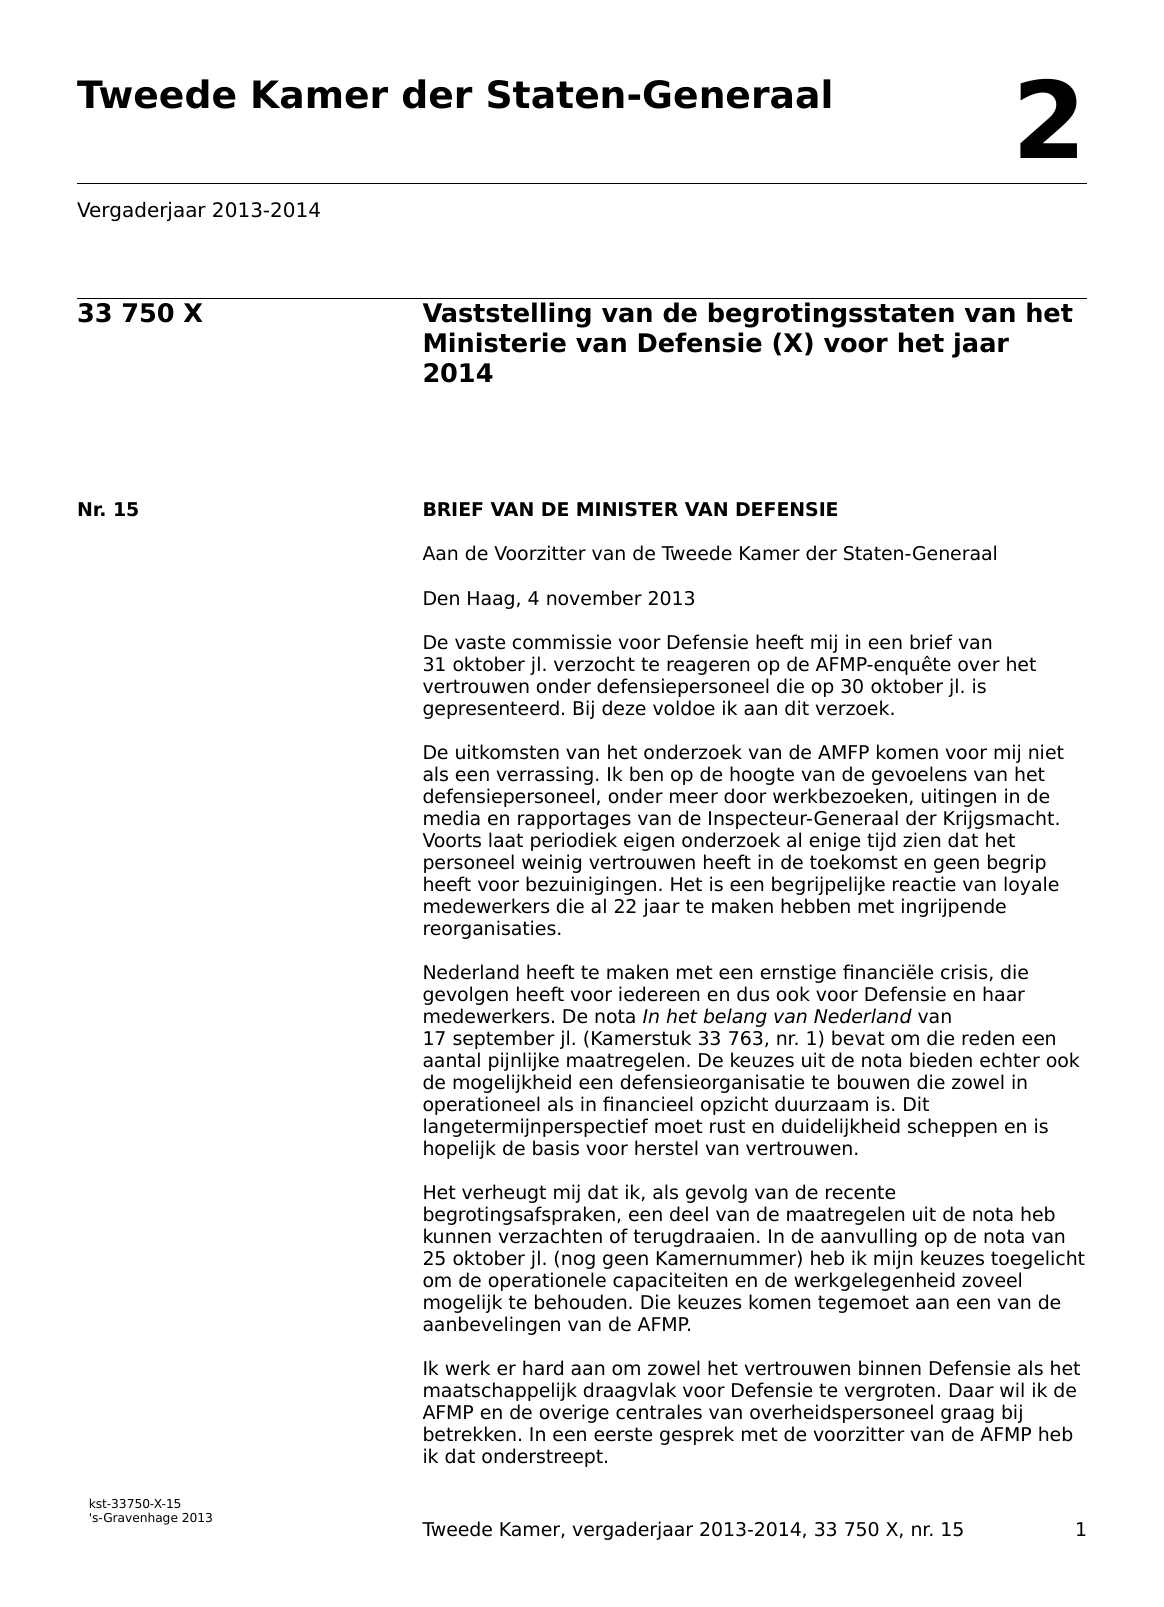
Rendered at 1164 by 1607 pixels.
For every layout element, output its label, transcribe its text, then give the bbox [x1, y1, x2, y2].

text Nederland heeft te maken met een ernstige financiële crisis, die gevolgen heeft voor iedereen en dus ook voor Defensie en haar medewerkers. De nota In het belang van Nederland van 17 september jl. (Kamerstuk 33 763, nr. 1) bevat om die reden een aantal pijnlijke maatregelen. De keuzes uit de nota bieden echter ook de mogelijkheid een defensieorganisatie te bouwen die zowel in operationeel als in financieel opzicht duurzaam is. Dit langetermijnperspectief moet rust en duidelijkheid scheppen en is hopelijk de basis voor herstel van vertrouwen. [422, 962, 1087, 1159]
table_cell Vergaderjaar 2013-2014 [77, 184, 1087, 298]
table_header 2 [886, 59, 1087, 183]
subtitle Nr. 15 BRIEF VAN DE MINISTER VAN DEFENSIE [77, 499, 1087, 521]
text De uitkomsten van het onderzoek van de AMFP komen voor mij niet als een verrassing. Ik ben op de hoogte van de gevoelens van het defensiepersoneel, onder meer door werkbezoeken, uitingen in de media en rapportages van de Inspecteur-Generaal der Krijgsmacht. Voorts laat periodiek eigen onderzoek al enige tijd zien dat het personeel weinig vertrouwen heeft in de toekomst en geen begrip heeft voor bezuinigingen. Het is een begrijpelijke reactie van loyale medewerkers die al 22 jaar te maken hebben met ingrijpende reorganisaties. [422, 742, 1087, 939]
text De vaste commissie voor Defensie heeft mij in een brief van 31 oktober jl. verzocht te reageren op de AFMP-enquête over het vertrouwen onder defensiepersoneel die op 30 oktober jl. is gepresenteerd. Bij deze voldoe ik aan dit verzoek. [422, 632, 1087, 719]
text kst-33750-X-15 [88, 1497, 323, 1511]
subtitle 33 750 X Vaststelling van de begrotingsstaten van het Ministerie van Defensie (X) voor het jaar 2014 [77, 299, 1087, 388]
text Het verheugt mij dat ik, als gevolg van de recente begrotingsafspraken, een deel van de maatregelen uit de nota heb kunnen verzachten of terugdraaien. In de aanvulling op de nota van 25 oktober jl. (nog geen Kamernummer) heb ik mijn keuzes toegelicht om de operationele capaciteiten en de werkgelegenheid zoveel mogelijk te behouden. Die keuzes komen tegemoet aan een van de aanbevelingen van de AFMP. [422, 1182, 1087, 1336]
text Aan de Voorzitter van de Tweede Kamer der Staten-Generaal [422, 543, 1087, 565]
text 's-Gravenhage 2013 [88, 1511, 323, 1525]
text Den Haag, 4 november 2013 [422, 587, 1087, 609]
table_header Tweede Kamer der Staten-Generaal [77, 59, 886, 183]
text Ik werk er hard aan om zowel het vertrouwen binnen Defensie als het maatschappelijk draagvlak voor Defensie te vergroten. Daar wil ik de AFMP en de overige centrales van overheidspersoneel graag bij betrekken. In een eerste gesprek met de voorzitter van de AFMP heb ik dat onderstreept. [422, 1358, 1087, 1468]
